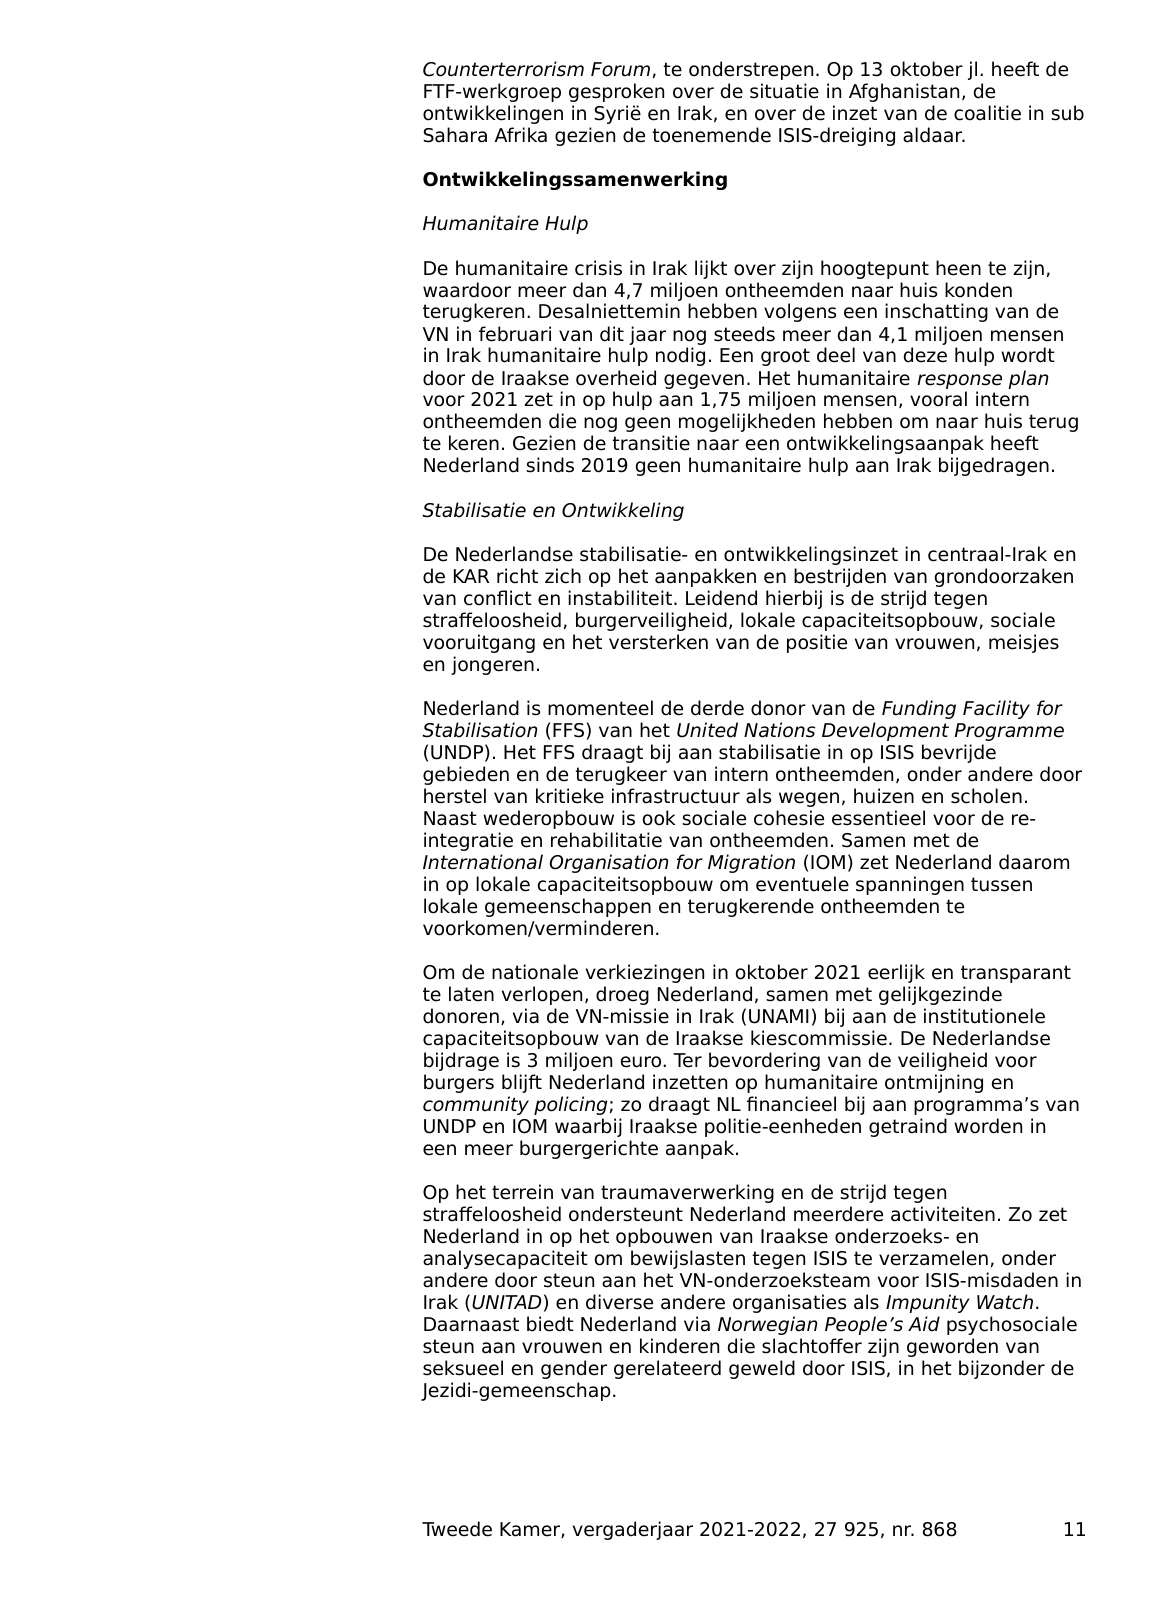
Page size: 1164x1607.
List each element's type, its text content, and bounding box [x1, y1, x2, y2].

subtitle Humanitaire Hulp [422, 213, 1087, 235]
subtitle Stabilisatie en Ontwikkeling [422, 499, 1087, 521]
text De Nederlandse stabilisatie- en ontwikkelingsinzet in centraal-Irak en de KAR richt zich op het aanpakken en bestrijden van grondoorzaken van conflict en instabiliteit. Leidend hierbij is de strijd tegen straffeloosheid, burgerveiligheid, lokale capaciteitsopbouw, sociale vooruitgang en het versterken van de positie van vrouwen, meisjes en jongeren. [422, 544, 1087, 676]
text De humanitaire crisis in Irak lijkt over zijn hoogtepunt heen te zijn, waardoor meer dan 4,7 miljoen ontheemden naar huis konden terugkeren. Desalniettemin hebben volgens een inschatting van de VN in februari van dit jaar nog steeds meer dan 4,1 miljoen mensen in Irak humanitaire hulp nodig. Een groot deel van deze hulp wordt door de Iraakse overheid gegeven. Het humanitaire response plan voor 2021 zet in op hulp aan 1,75 miljoen mensen, vooral intern ontheemden die nog geen mogelijkheden hebben om naar huis terug te keren. Gezien de transitie naar een ontwikkelingsaanpak heeft Nederland sinds 2019 geen humanitaire hulp aan Irak bijgedragen. [422, 257, 1087, 477]
subtitle Ontwikkelingssamenwerking [422, 169, 1087, 191]
text Nederland is momenteel de derde donor van de Funding Facility for Stabilisation (FFS) van het United Nations Development Programme (UNDP). Het FFS draagt bij aan stabilisatie in op ISIS bevrijde gebieden en de terugkeer van intern ontheemden, onder andere door herstel van kritieke infrastructuur als wegen, huizen en scholen. Naast wederopbouw is ook sociale cohesie essentieel voor de re-integratie en rehabilitatie van ontheemden. Samen met de International Organisation for Migration (IOM) zet Nederland daarom in op lokale capaciteitsopbouw om eventuele spanningen tussen lokale gemeenschappen en terugkerende ontheemden te voorkomen/verminderen. [422, 698, 1087, 939]
text Counterterrorism Forum, te onderstrepen. Op 13 oktober jl. heeft de FTF-werkgroep gesproken over de situatie in Afghanistan, de ontwikkelingen in Syrië en Irak, en over de inzet van de coalitie in sub Sahara Afrika gezien de toenemende ISIS-dreiging aldaar. [422, 59, 1087, 147]
text Op het terrein van traumaverwerking en de strijd tegen straffeloosheid ondersteunt Nederland meerdere activiteiten. Zo zet Nederland in op het opbouwen van Iraakse onderzoeks- en analysecapaciteit om bewijslasten tegen ISIS te verzamelen, onder andere door steun aan het VN-onderzoeksteam voor ISIS-misdaden in Irak (UNITAD) en diverse andere organisaties als Impunity Watch. Daarnaast biedt Nederland via Norwegian People’s Aid psychosociale steun aan vrouwen en kinderen die slachtoffer zijn geworden van seksueel en gender gerelateerd geweld door ISIS, in het bijzonder de Jezidi-gemeenschap. [422, 1182, 1087, 1401]
text Om de nationale verkiezingen in oktober 2021 eerlijk en transparant te laten verlopen, droeg Nederland, samen met gelijkgezinde donoren, via de VN-missie in Irak (UNAMI) bij aan de institutionele capaciteitsopbouw van de Iraakse kiescommissie. De Nederlandse bijdrage is 3 miljoen euro. Ter bevordering van de veiligheid voor burgers blijft Nederland inzetten op humanitaire ontmijning en community policing; zo draagt NL financieel bij aan programma’s van UNDP en IOM waarbij Iraakse politie-eenheden getraind worden in een meer burgergerichte aanpak. [422, 962, 1087, 1159]
